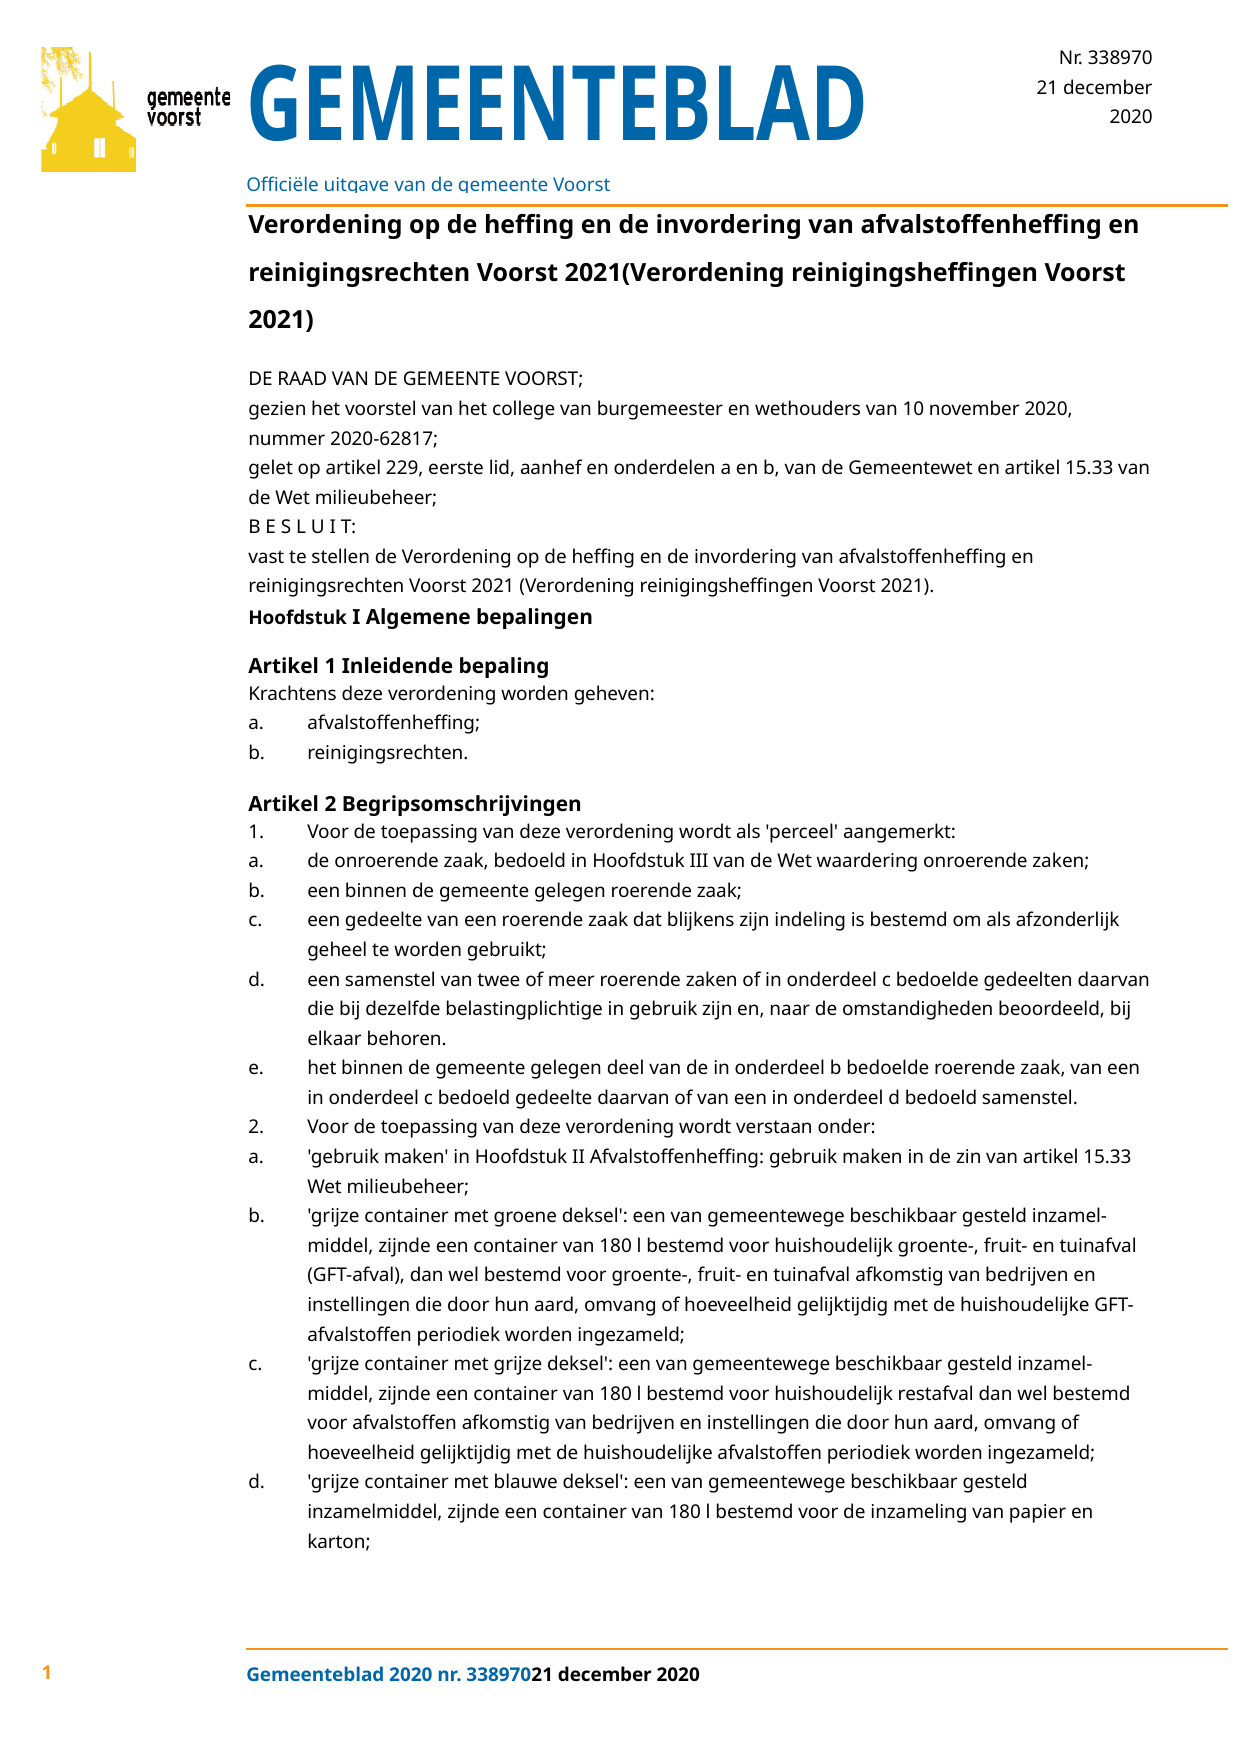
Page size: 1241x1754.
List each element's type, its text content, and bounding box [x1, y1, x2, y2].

list 'grijze container met groene deksel': een van gemeentewege beschikbaar gesteld inzamel-middel, zijnde een container van 180 l bestemd voor huishoudelijk groente-, fruit- en tuinafval (GFT-afval), dan wel bestemd voor groente-, fruit- en tuinafval afkomstig van bedrijven en instellingen die door hun aard, omvang of hoeveelheid gelijktijdig met de huishoudelijke GFT-afvalstoffen periodiek worden ingezameld; [248, 1202, 1152, 1347]
list een gedeelte van een roerende zaak dat blijkens zijn indeling is bestemd om als afzonderlijk geheel te worden gebruikt; [248, 907, 1152, 962]
list een samenstel van twee of meer roerende zaken of in onderdeel c bedoelde gedeelten daarvan die bij dezelfde belastingplichtige in gebruik zijn en, naar de omstandigheden beoordeeld, bij elkaar behoren. [248, 966, 1152, 1051]
text vast te stellen de Verordening op de heffing en de invordering van afvalstoffenheffing en reinigingsrechten Voorst 2021 (Verordening reinigingsheffingen Voorst 2021). [248, 543, 1152, 598]
text Krachtens deze verordening worden geheven: [248, 680, 1152, 706]
list een binnen de gemeente gelegen roerende zaak; [248, 877, 1152, 903]
list Voor de toepassing van deze verordening wordt verstaan onder: [248, 1114, 1152, 1139]
text Artikel 1 Inleidende bepaling [248, 651, 1152, 680]
list 'gebruik maken' in Hoofdstuk II Afvalstoffenheffing: gebruik maken in de zin van artikel 15.33 Wet milieubeheer; [248, 1143, 1152, 1199]
list Voor de toepassing van deze verordening wordt als 'perceel' aangemerkt: [248, 818, 1152, 844]
list reinigingsrechten. [248, 739, 1152, 765]
text DE RAAD VAN DE GEMEENTE VOORST; [248, 366, 1152, 391]
text Artikel 2 Begripsomschrijvingen [248, 789, 1152, 818]
list 'grijze container met grijze deksel': een van gemeentewege beschikbaar gesteld inzamel-middel, zijnde een container van 180 l bestemd voor huishoudelijk restafval dan wel bestemd voor afvalstoffen afkomstig van bedrijven en instellingen die door hun aard, omvang of hoeveelheid gelijktijdig met de huishoudelijke afvalstoffen periodiek worden ingezameld; [248, 1350, 1152, 1465]
text Hoofdstuk I Algemene bepalingen [248, 602, 1152, 631]
list de onroerende zaak, bedoeld in Hoofdstuk III van de Wet waardering onroerende zaken; [248, 847, 1152, 873]
list het binnen de gemeente gelegen deel van de in onderdeel b bedoelde roerende zaak, van een in onderdeel c bedoeld gedeelte daarvan of van een in onderdeel d bedoeld samenstel. [248, 1054, 1152, 1110]
text Verordening op de heffing en de invordering van afvalstoffenheffing en reinigingsrechten Voorst 2021(Verordening reinigingsheffingen Voorst 2021) [248, 207, 1152, 336]
text B E S L U I T: [248, 513, 1152, 539]
list 'grijze container met blauwe deksel': een van gemeentewege beschikbaar gesteld inzamelmiddel, zijnde een container van 180 l bestemd voor de inzameling van papier en karton; [248, 1469, 1152, 1554]
text gelet op artikel 229, eerste lid, aanhef en onderdelen a en b, van de Gemeentewet en artikel 15.33 van de Wet milieubeheer; [248, 454, 1152, 509]
text gezien het voorstel van het college van burgemeester en wethouders van 10 november 2020, nummer 2020-62817; [248, 395, 1152, 450]
picture [41, 47, 231, 172]
list afvalstoffenheffing; [248, 709, 1152, 735]
